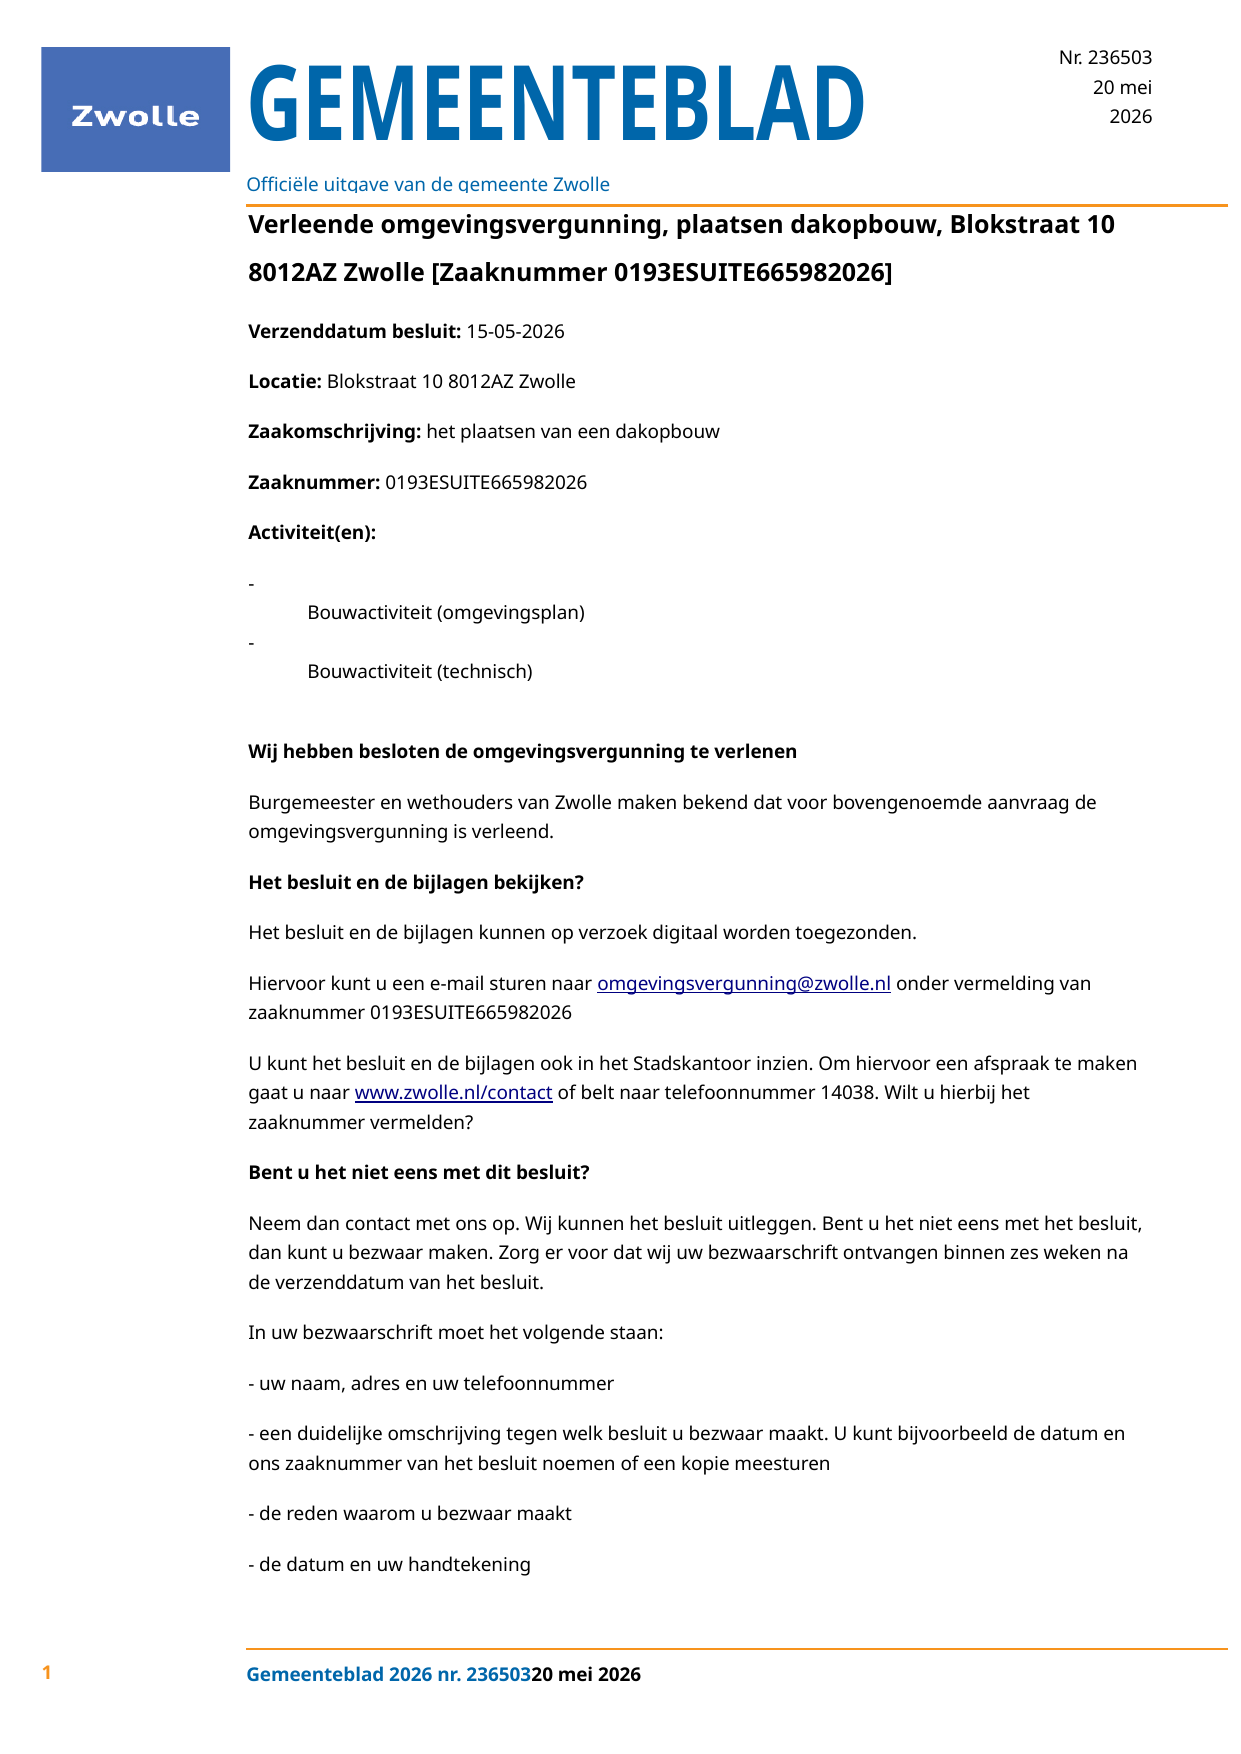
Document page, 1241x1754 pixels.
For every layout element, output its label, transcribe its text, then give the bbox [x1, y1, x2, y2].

text Zaaknummer: 0193ESUITE665982026 [248, 469, 1152, 495]
list Bouwactiviteit (omgevingsplan) [248, 599, 1152, 625]
picture [41, 47, 231, 172]
text - de reden waarom u bezwaar maakt [248, 1500, 1152, 1526]
text Zaakomschrijving: het plaatsen van een dakopbouw [248, 419, 1152, 444]
text Locatie: Blokstraat 10 8012AZ Zwolle [248, 368, 1152, 394]
text Wij hebben besloten de omgevingsvergunning te verlenen [248, 739, 1152, 764]
text Bent u het niet eens met dit besluit? [248, 1159, 1152, 1185]
text Activiteit(en): [248, 519, 1152, 545]
text Het besluit en de bijlagen kunnen op verzoek digitaal worden toegezonden. [248, 919, 1152, 945]
text - een duidelijke omschrijving tegen welk besluit u bezwaar maakt. U kunt bijvoorbeeld de datum en ons zaaknummer van het besluit noemen of een kopie meesturen [248, 1420, 1152, 1476]
text U kunt het besluit en de bijlagen ook in het Stadskantoor inzien. Om hiervoor een afspraak te maken gaat u naar www.zwolle.nl/contact of belt naar telefoonnummer 14038. Wilt u hierbij het zaaknummer vermelden? [248, 1050, 1152, 1135]
text Het besluit en de bijlagen bekijken? [248, 869, 1152, 895]
text In uw bezwaarschrift moet het volgende staan: [248, 1319, 1152, 1345]
text - de datum en uw handtekening [248, 1551, 1152, 1577]
text Verleende omgevingsvergunning, plaatsen dakopbouw, Blokstraat 10 8012AZ Zwolle [Zaaknummer 0193ESUITE665982026] [248, 207, 1152, 288]
text Verzenddatum besluit: 15-05-2026 [248, 318, 1152, 344]
list Bouwactiviteit (technisch) [248, 659, 1152, 684]
text Hiervoor kunt u een e-mail sturen naar omgevingsvergunning@zwolle.nl onder vermelding van zaaknummer 0193ESUITE665982026 [248, 970, 1152, 1025]
text Burgemeester en wethouders van Zwolle maken bekend dat voor bovengenoemde aanvraag de omgevingsvergunning is verleend. [248, 789, 1152, 844]
text - uw naam, adres en uw telefoonnummer [248, 1370, 1152, 1396]
text Neem dan contact met ons op. Wij kunnen het besluit uitleggen. Bent u het niet eens met het besluit, dan kunt u bezwaar maken. Zorg er voor dat wij uw bezwaarschrift ontvangen binnen zes weken na de verzenddatum van het besluit. [248, 1210, 1152, 1295]
